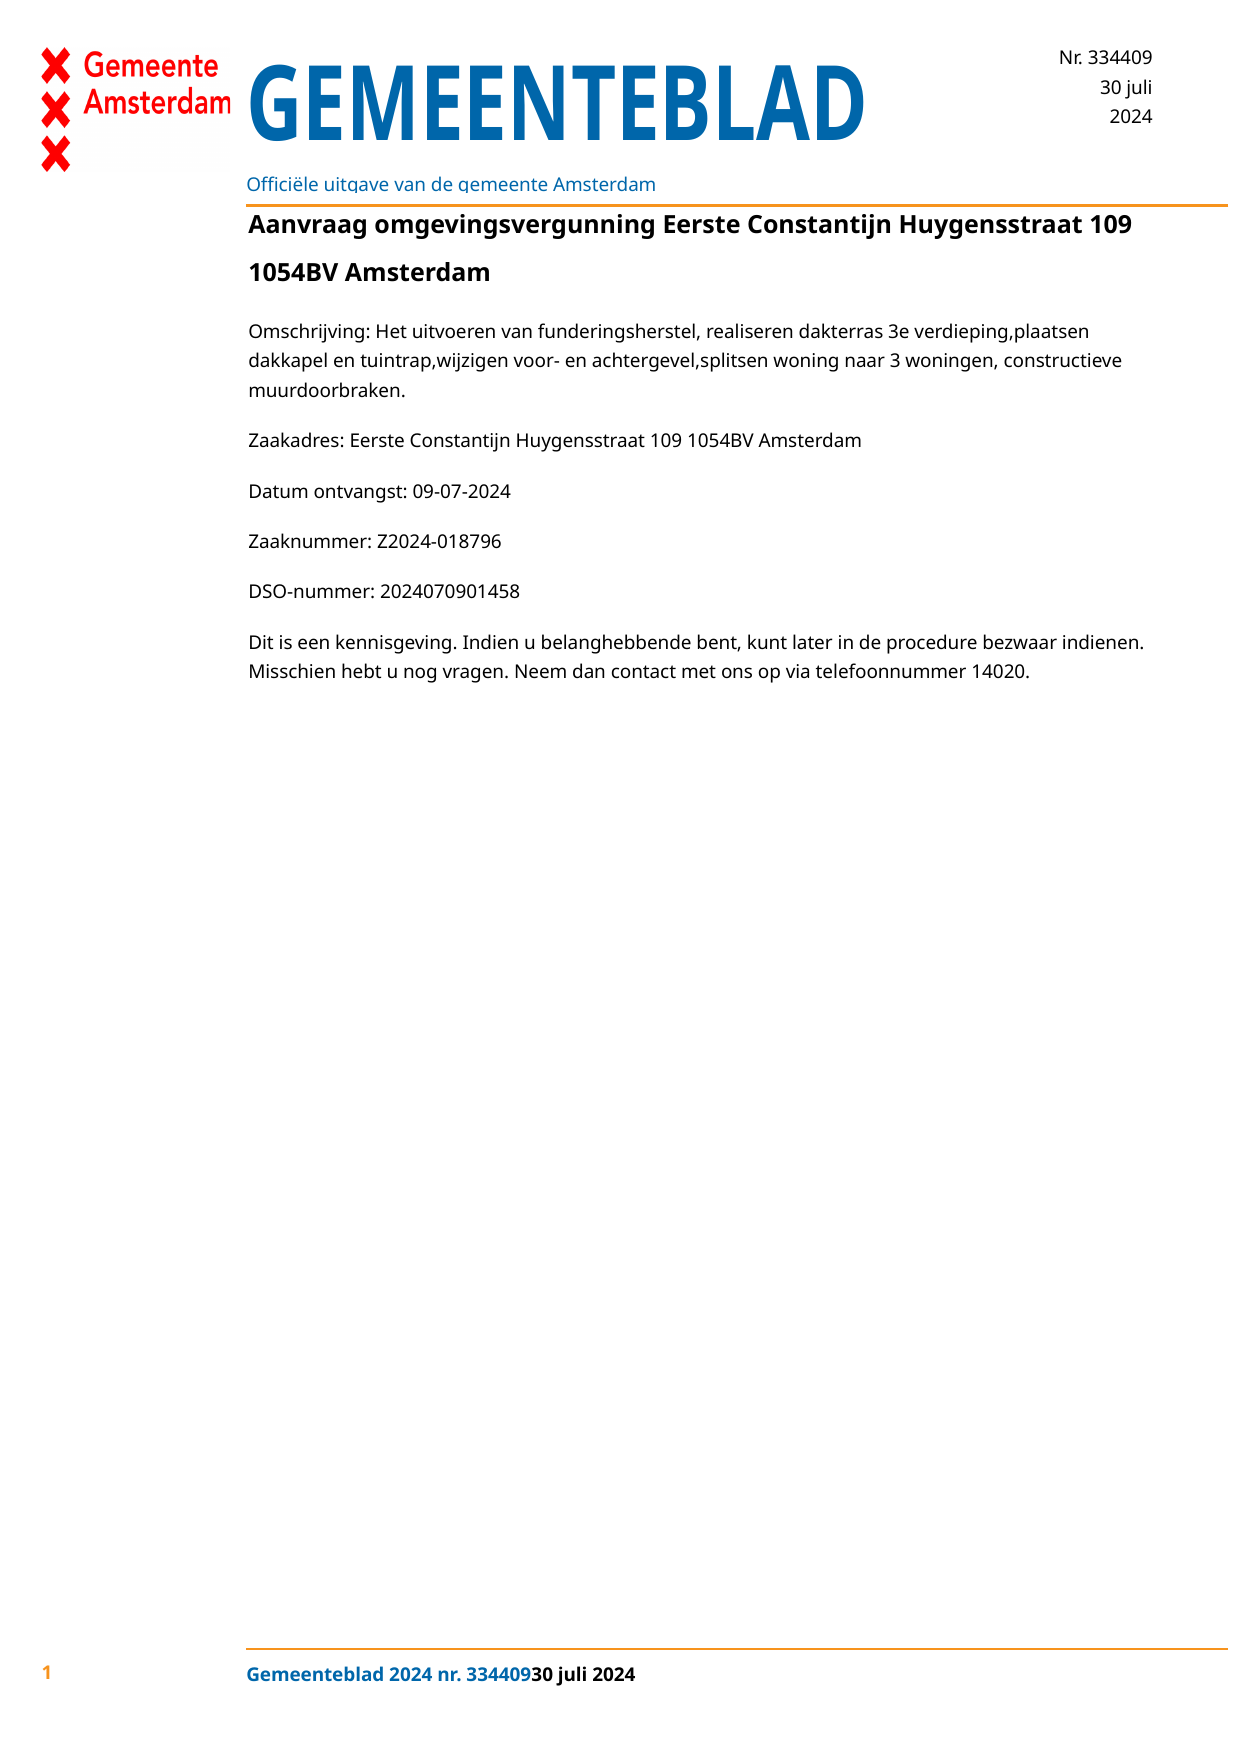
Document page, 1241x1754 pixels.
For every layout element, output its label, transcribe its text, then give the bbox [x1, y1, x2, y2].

text Omschrijving: Het uitvoeren van funderingsherstel, realiseren dakterras 3e verdieping,plaatsen dakkapel en tuintrap,wijzigen voor- en achtergevel,splitsen woning naar 3 woningen, constructieve muurdoorbraken. [248, 318, 1152, 403]
text Zaaknummer: Z2024-018796 [248, 528, 1152, 554]
text Dit is een kennisgeving. Indien u belanghebbende bent, kunt later in de procedure bezwaar indienen. Misschien hebt u nog vragen. Neem dan contact met ons op via telefoonnummer 14020. [248, 629, 1152, 684]
text Datum ontvangst: 09-07-2024 [248, 478, 1152, 504]
text Aanvraag omgevingsvergunning Eerste Constantijn Huygensstraat 109 1054BV Amsterdam [248, 207, 1152, 288]
picture [41, 47, 231, 172]
text DSO-nummer: 2024070901458 [248, 579, 1152, 604]
text Zaakadres: Eerste Constantijn Huygensstraat 109 1054BV Amsterdam [248, 427, 1152, 453]
